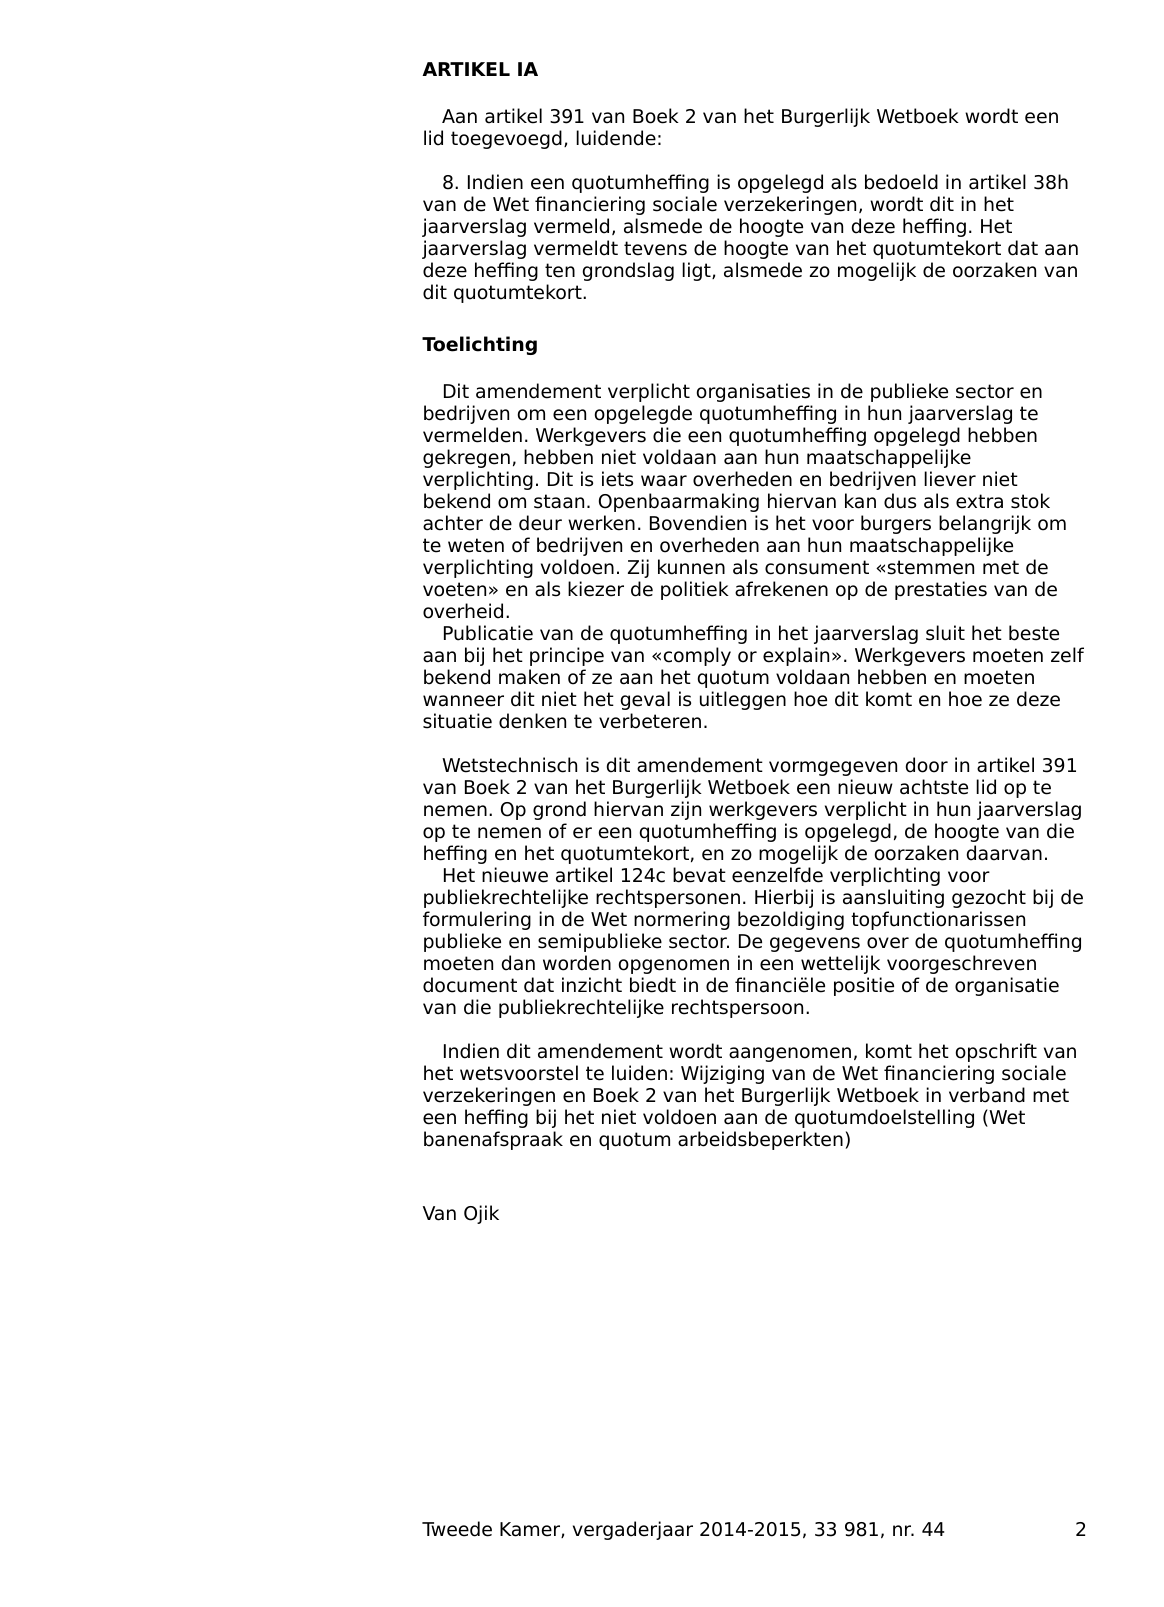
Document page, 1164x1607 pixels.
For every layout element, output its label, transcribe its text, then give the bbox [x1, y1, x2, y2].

text Het nieuwe artikel 124c bevat eenzelfde verplichting voor publiekrechtelijke rechtspersonen. Hierbij is aansluiting gezocht bij de formulering in de Wet normering bezoldiging topfunctionarissen publieke en semipublieke sector. De gegevens over de quotumheffing moeten dan worden opgenomen in een wettelijk voorgeschreven document dat inzicht biedt in de financiële positie of de organisatie van die publiekrechtelijke rechtspersoon. [422, 865, 1087, 1019]
text Aan artikel 391 van Boek 2 van het Burgerlijk Wetboek wordt een lid toegevoegd, luidende: [422, 106, 1087, 150]
subtitle Toelichting [422, 334, 1087, 356]
text Wetstechnisch is dit amendement vormgegeven door in artikel 391 van Boek 2 van het Burgerlijk Wetboek een nieuw achtste lid op te nemen. Op grond hiervan zijn werkgevers verplicht in hun jaarverslag op te nemen of er een quotumheffing is opgelegd, de hoogte van die heffing en het quotumtekort, en zo mogelijk de oorzaken daarvan. [422, 755, 1087, 865]
text 8. Indien een quotumheffing is opgelegd als bedoeld in artikel 38h van de Wet financiering sociale verzekeringen, wordt dit in het jaarverslag vermeld, alsmede de hoogte van deze heffing. Het jaarverslag vermeldt tevens de hoogte van het quotumtekort dat aan deze heffing ten grondslag ligt, alsmede zo mogelijk de oorzaken van dit quotumtekort. [422, 172, 1087, 304]
subtitle ARTIKEL IA [422, 59, 1087, 81]
text Dit amendement verplicht organisaties in de publieke sector en bedrijven om een opgelegde quotumheffing in hun jaarverslag te vermelden. Werkgevers die een quotumheffing opgelegd hebben gekregen, hebben niet voldaan aan hun maatschappelijke verplichting. Dit is iets waar overheden en bedrijven liever niet bekend om staan. Openbaarmaking hiervan kan dus als extra stok achter de deur werken. Bovendien is het voor burgers belangrijk om te weten of bedrijven en overheden aan hun maatschappelijke verplichting voldoen. Zij kunnen als consument «stemmen met de voeten» en als kiezer de politiek afrekenen op de prestaties van de overheid. [422, 381, 1087, 623]
text Publicatie van de quotumheffing in het jaarverslag sluit het beste aan bij het principe van «comply or explain». Werkgevers moeten zelf bekend maken of ze aan het quotum voldaan hebben en moeten wanneer dit niet het geval is uitleggen hoe dit komt en hoe ze deze situatie denken te verbeteren. [422, 623, 1087, 733]
text Indien dit amendement wordt aangenomen, komt het opschrift van het wetsvoorstel te luiden: Wijziging van de Wet financiering sociale verzekeringen en Boek 2 van het Burgerlijk Wetboek in verband met een heffing bij het niet voldoen aan de quotumdoelstelling (Wet banenafspraak en quotum arbeidsbeperkten) [422, 1041, 1087, 1151]
text Van Ojik [422, 1181, 1087, 1225]
